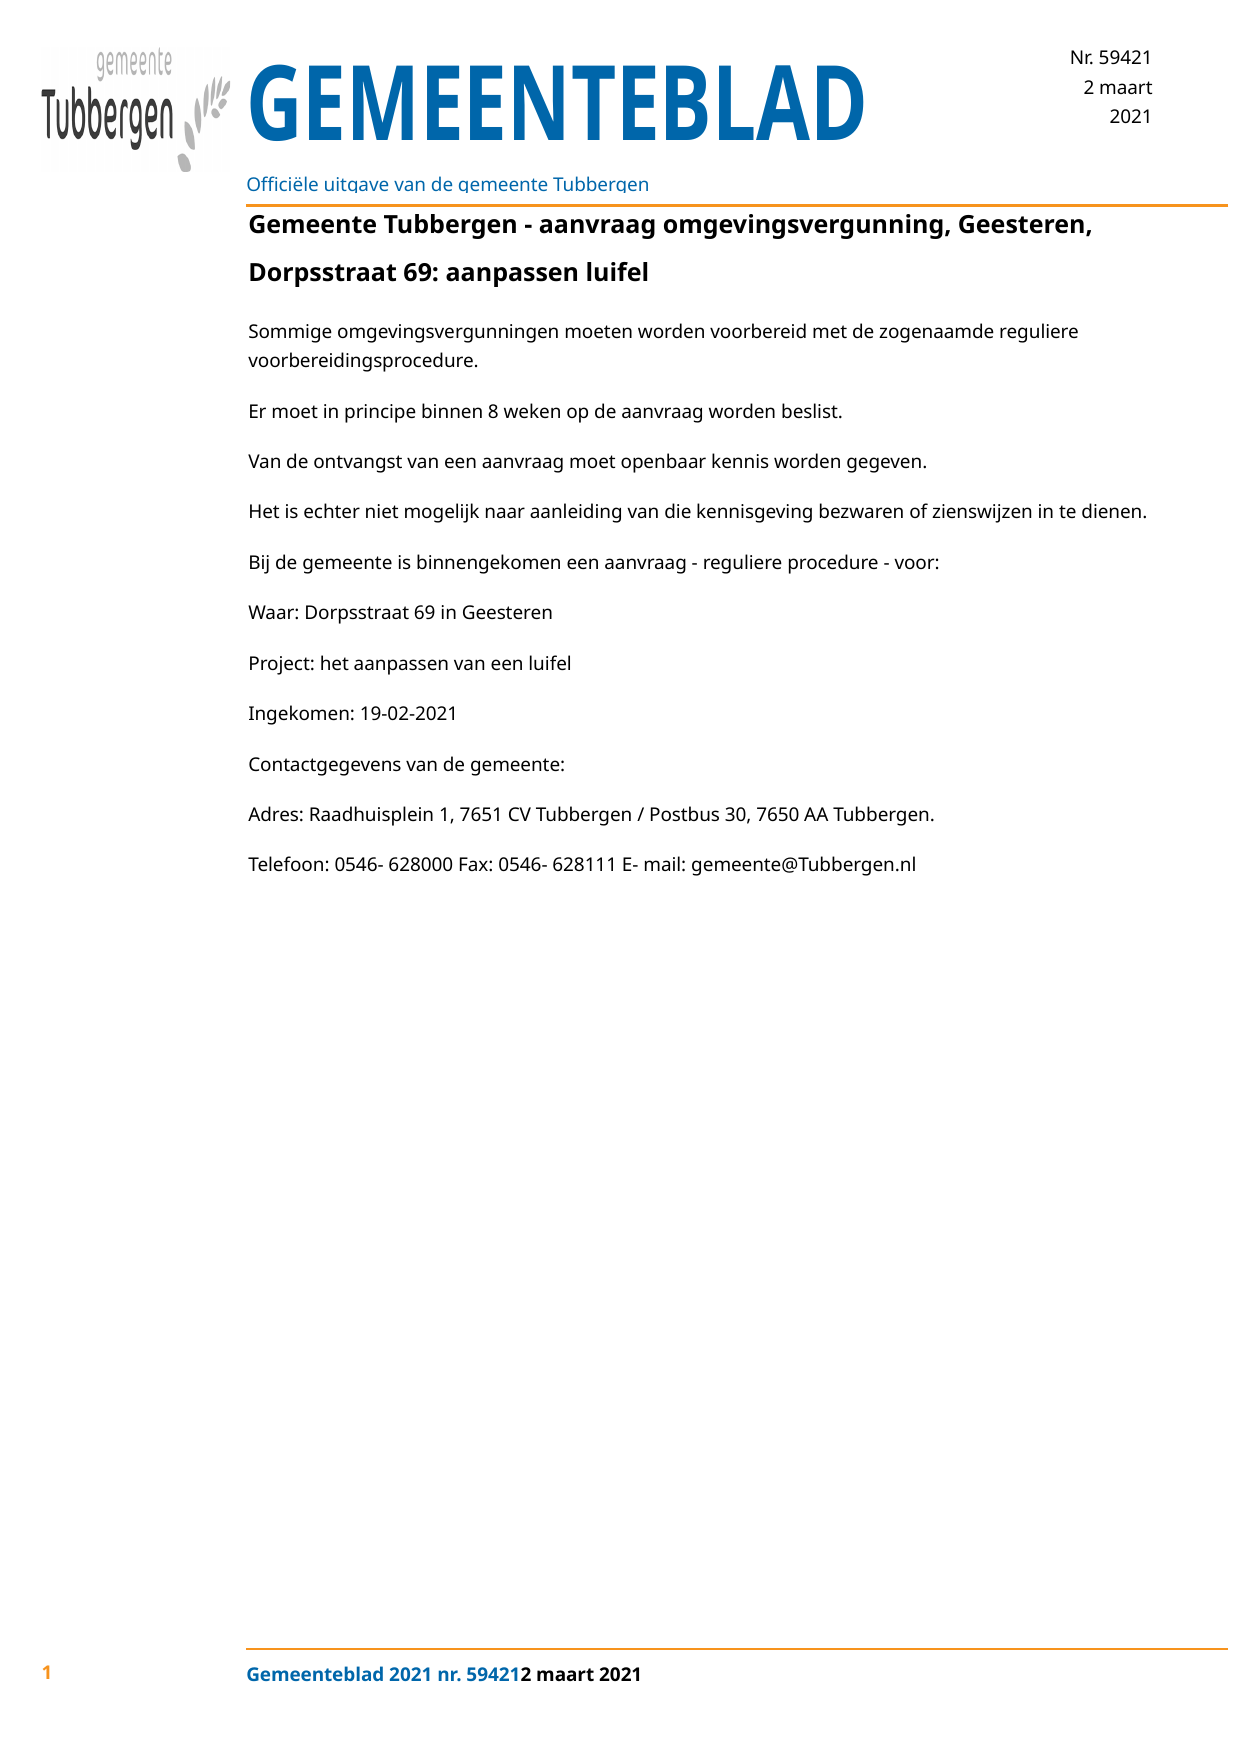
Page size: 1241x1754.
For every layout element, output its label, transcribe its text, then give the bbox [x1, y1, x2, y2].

text Bij de gemeente is binnengekomen een aanvraag - reguliere procedure - voor: [248, 549, 1152, 575]
text Het is echter niet mogelijk naar aanleiding van die kennisgeving bezwaren of zienswijzen in te dienen. [248, 499, 1152, 524]
text Gemeente Tubbergen - aanvraag omgevingsvergunning, Geesteren, Dorpsstraat 69: aanpassen luifel [248, 207, 1152, 288]
text Contactgegevens van de gemeente: [248, 751, 1152, 777]
text Er moet in principe binnen 8 weken op de aanvraag worden beslist. [248, 398, 1152, 424]
picture [41, 47, 231, 172]
text Ingekomen: 19-02-2021 [248, 700, 1152, 726]
text Adres: Raadhuisplein 1, 7651 CV Tubbergen / Postbus 30, 7650 AA Tubbergen. [248, 801, 1152, 827]
text Sommige omgevingsvergunningen moeten worden voorbereid met de zogenaamde reguliere voorbereidingsprocedure. [248, 318, 1152, 373]
text Waar: Dorpsstraat 69 in Geesteren [248, 599, 1152, 625]
text Project: het aanpassen van een luifel [248, 650, 1152, 676]
text Van de ontvangst van een aanvraag moet openbaar kennis worden gegeven. [248, 448, 1152, 474]
text Telefoon: 0546- 628000 Fax: 0546- 628111 E- mail: gemeente@Tubbergen.nl [248, 852, 1152, 877]
